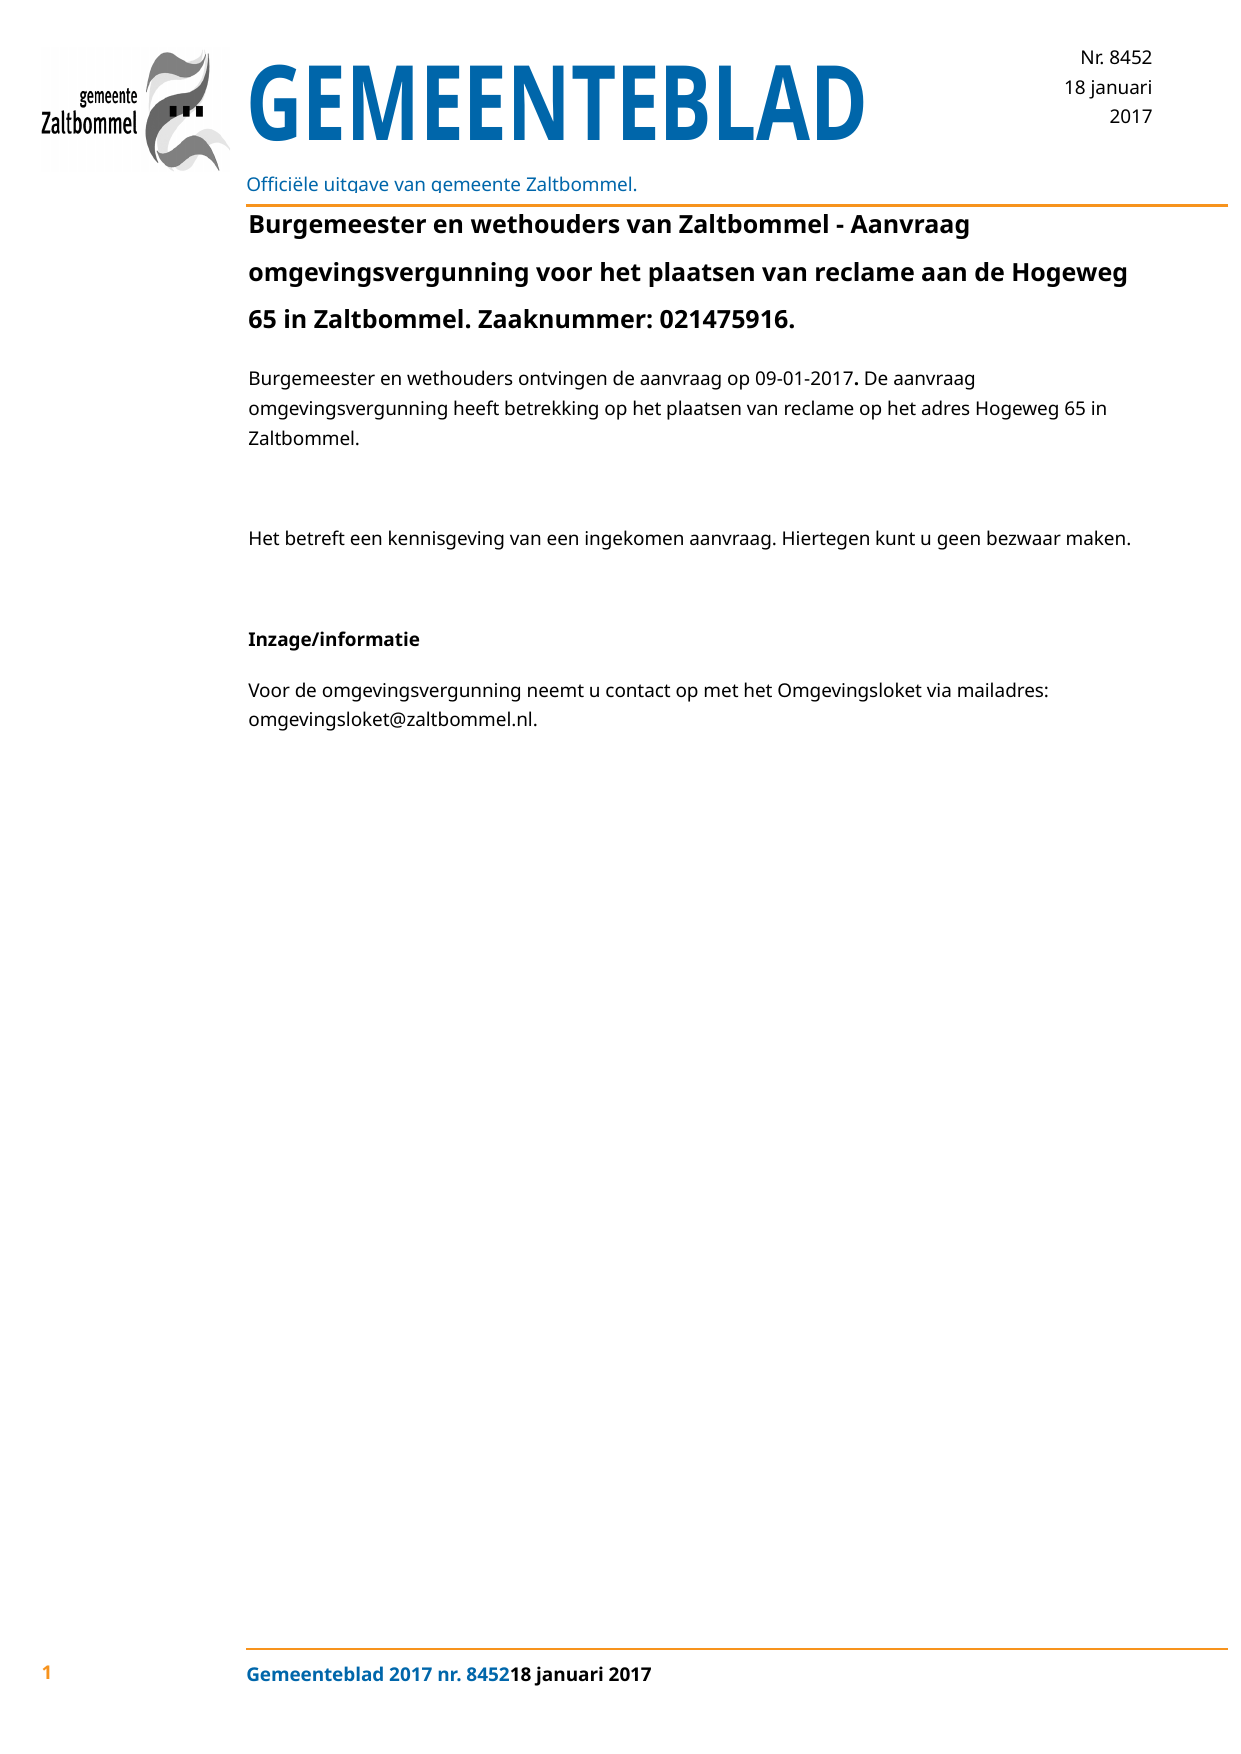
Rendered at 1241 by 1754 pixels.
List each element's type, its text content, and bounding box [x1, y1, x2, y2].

text Burgemeester en wethouders ontvingen de aanvraag op 09-01-2017. De aanvraag omgevingsvergunning heeft betrekking op het plaatsen van reclame op het adres Hogeweg 65 in Zaltbommel. [248, 366, 1152, 450]
picture [41, 47, 231, 172]
text Het betreft een kennisgeving van een ingekomen aanvraag. Hiertegen kunt u geen bezwaar maken. [248, 526, 1152, 551]
text Burgemeester en wethouders van Zaltbommel - Aanvraag omgevingsvergunning voor het plaatsen van reclame aan de Hogeweg 65 in Zaltbommel. Zaaknummer: 021475916. [248, 207, 1152, 336]
text Voor de omgevingsvergunning neemt u contact op met het Omgevingsloket via mailadres: omgevingsloket@zaltbommel.nl. [248, 677, 1152, 732]
text Inzage/informatie [248, 626, 1152, 652]
